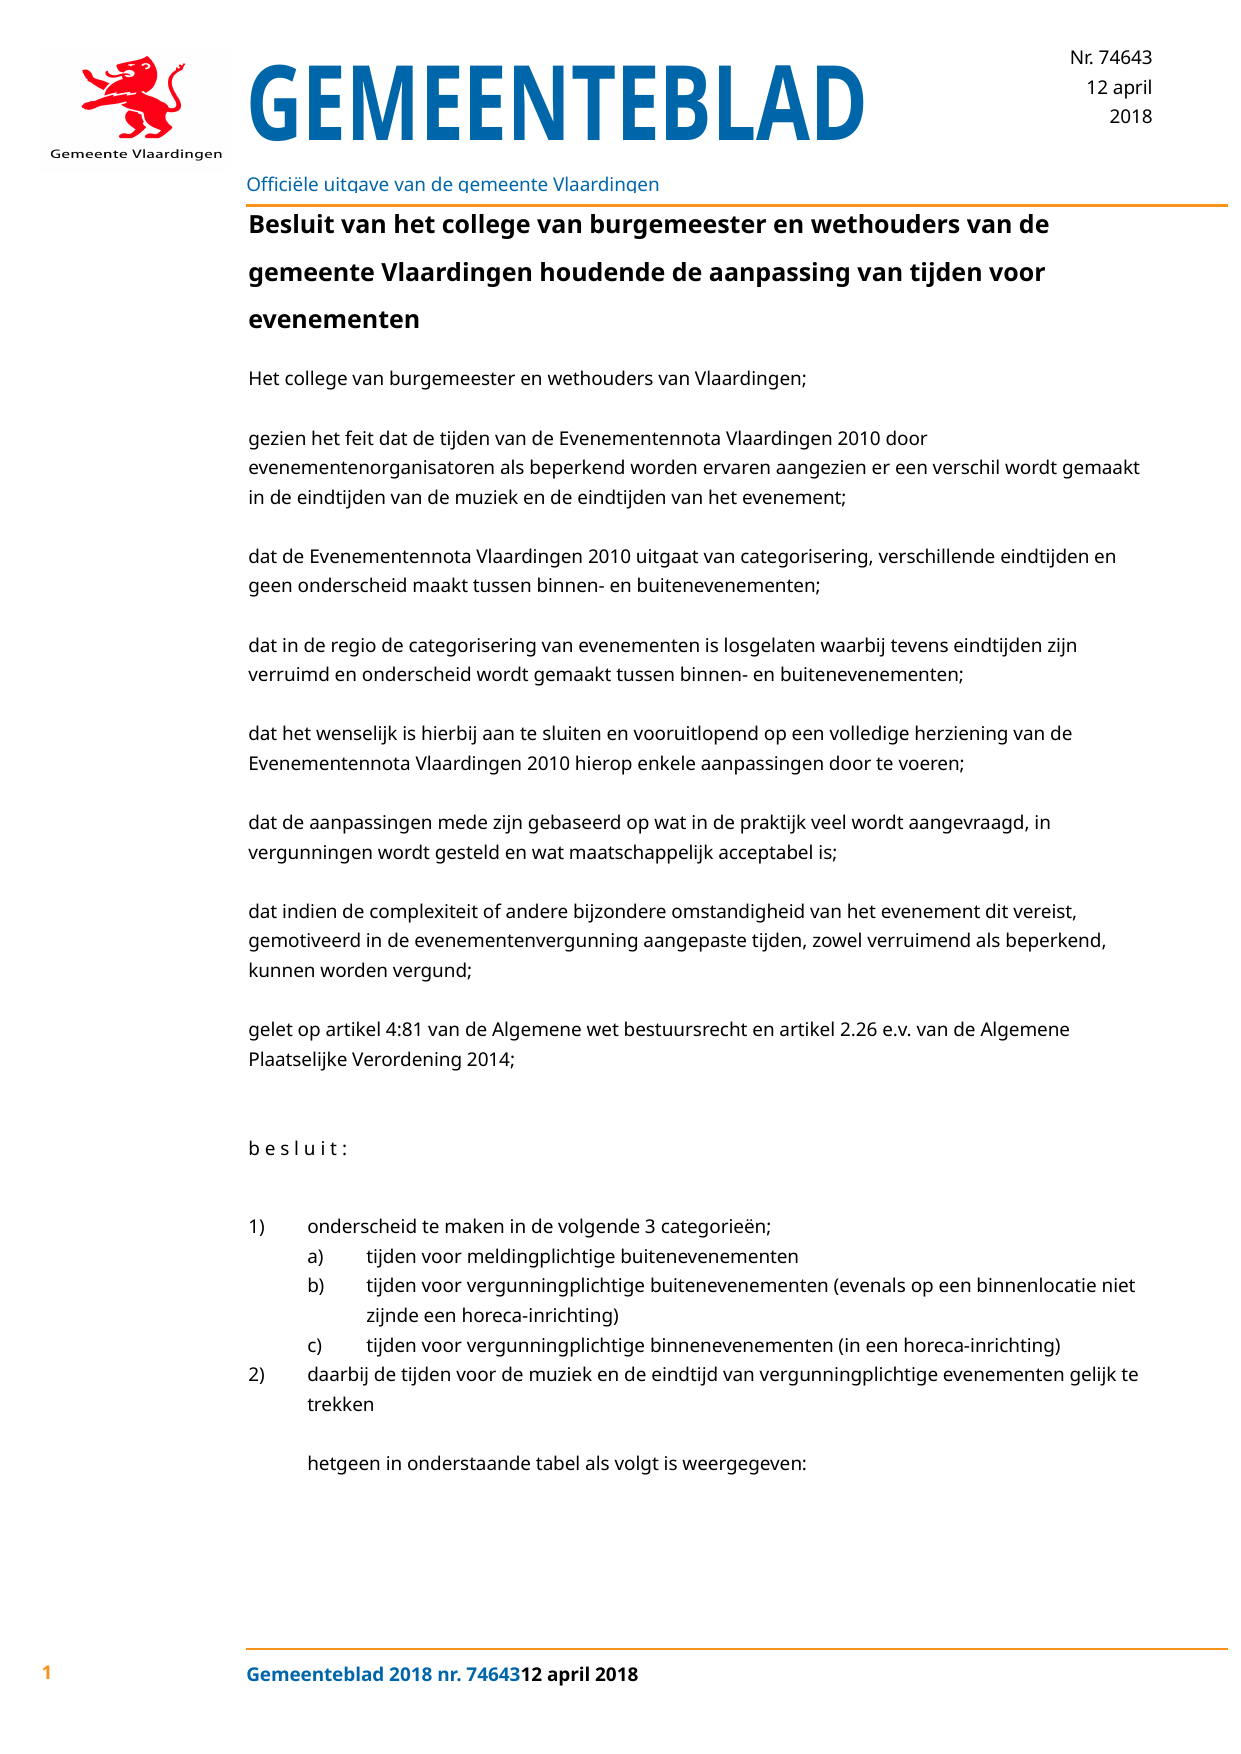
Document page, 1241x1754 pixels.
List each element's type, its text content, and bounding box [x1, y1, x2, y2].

text dat de aanpassingen mede zijn gebaseerd op wat in de praktijk veel wordt aangevraagd, in vergunningen wordt gesteld en wat maatschappelijk acceptabel is; [248, 809, 1152, 864]
list hetgeen in onderstaande tabel als volgt is weergegeven: [248, 1450, 1152, 1476]
picture [41, 47, 231, 172]
list tijden voor vergunningplichtige binnenevenementen (in een horeca-inrichting) [307, 1332, 1152, 1358]
list tijden voor meldingplichtige buitenevenementen [307, 1243, 1152, 1269]
text gelet op artikel 4:81 van de Algemene wet bestuursrecht en artikel 2.26 e.v. van de Algemene Plaatselijke Verordening 2014; [248, 1016, 1152, 1072]
list daarbij de tijden voor de muziek en de eindtijd van vergunningplichtige evenementen gelijk te trekken [248, 1361, 1152, 1417]
text dat indien de complexiteit of andere bijzondere omstandigheid van het evenement dit vereist, gemotiveerd in de evenementenvergunning aangepaste tijden, zowel verruimend als beperkend, kunnen worden vergund; [248, 898, 1152, 983]
text dat in de regio de categorisering van evenementen is losgelaten waarbij tevens eindtijden zijn verruimd en onderscheid wordt gemaakt tussen binnen- en buitenevenementen; [248, 632, 1152, 687]
list tijden voor vergunningplichtige buitenevenementen (evenals op een binnenlocatie niet zijnde een horeca-inrichting) [307, 1273, 1152, 1328]
text Het college van burgemeester en wethouders van Vlaardingen; [248, 366, 1152, 391]
text dat het wenselijk is hierbij aan te sluiten en vooruitlopend op een volledige herziening van de Evenementennota Vlaardingen 2010 hierop enkele aanpassingen door te voeren; [248, 721, 1152, 776]
text dat de Evenementennota Vlaardingen 2010 uitgaat van categorisering, verschillende eindtijden en geen onderscheid maakt tussen binnen- en buitenevenementen; [248, 543, 1152, 598]
text b e s l u i t : [248, 1135, 1152, 1160]
text Besluit van het college van burgemeester en wethouders van de gemeente Vlaardingen houdende de aanpassing van tijden voor evenementen [248, 207, 1152, 336]
text gezien het feit dat de tijden van de Evenementennota Vlaardingen 2010 door evenementenorganisatoren als beperkend worden ervaren aangezien er een verschil wordt gemaakt in de eindtijden van de muziek en de eindtijden van het evenement; [248, 425, 1152, 509]
list onderscheid te maken in de volgende 3 categorieën; [248, 1213, 1152, 1239]
